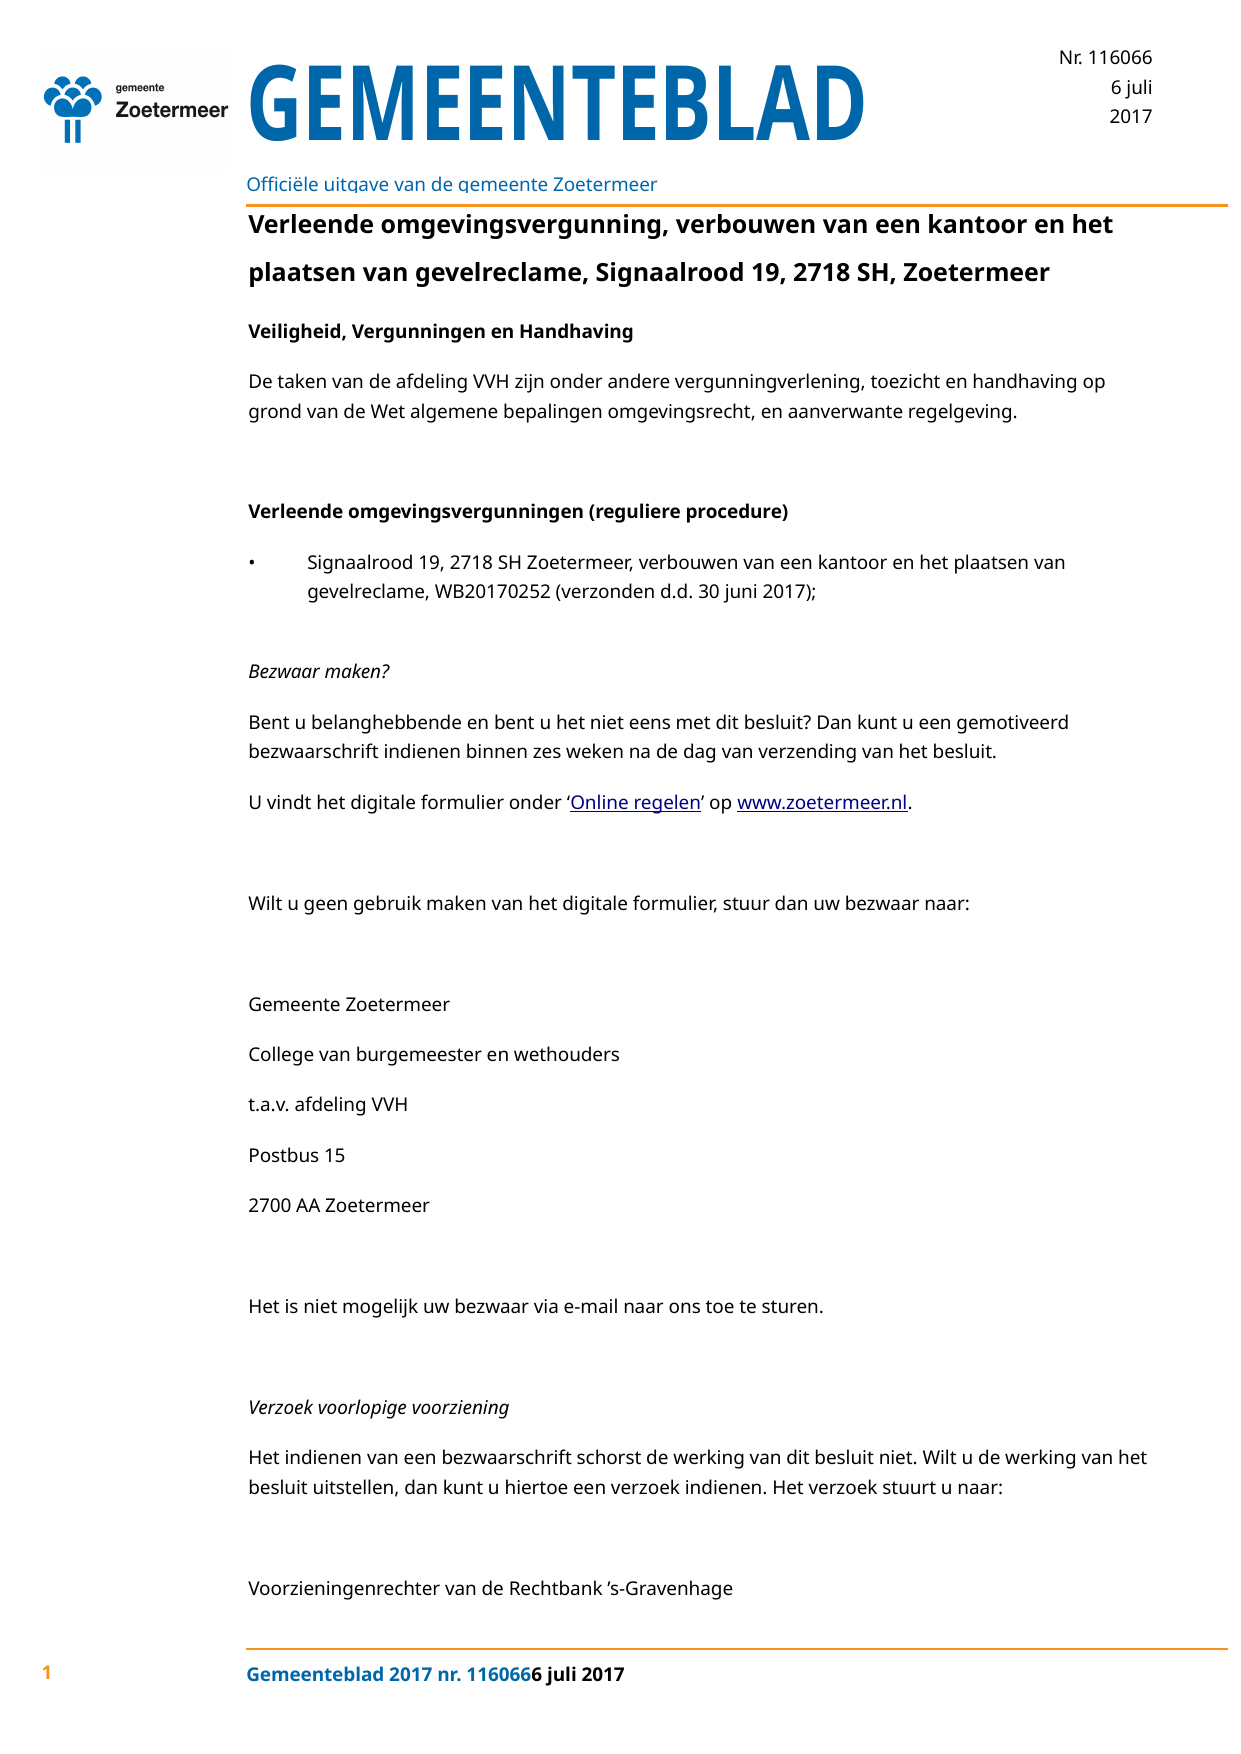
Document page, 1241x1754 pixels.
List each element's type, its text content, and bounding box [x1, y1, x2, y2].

text Verleende omgevingsvergunningen (reguliere procedure) [248, 499, 1152, 524]
text U vindt het digitale formulier onder ‘Online regelen’ op www.zoetermeer.nl. [248, 789, 1152, 815]
text Wilt u geen gebruik maken van het digitale formulier, stuur dan uw bezwaar naar: [248, 890, 1152, 916]
text Verleende omgevingsvergunning, verbouwen van een kantoor en het plaatsen van gevelreclame, Signaalrood 19, 2718 SH, Zoetermeer [248, 207, 1152, 288]
list Signaalrood 19, 2718 SH Zoetermeer, verbouwen van een kantoor en het plaatsen van gevelreclame, WB20170252 (verzonden d.d. 30 juni 2017); [248, 549, 1152, 604]
text Bezwaar maken? [248, 659, 1152, 684]
text t.a.v. afdeling VVH [248, 1092, 1152, 1117]
text College van burgemeester en wethouders [248, 1041, 1152, 1067]
text 2700 AA Zoetermeer [248, 1192, 1152, 1218]
text Verzoek voorlopige voorziening [248, 1394, 1152, 1420]
text Gemeente Zoetermeer [248, 991, 1152, 1017]
picture [41, 47, 231, 172]
text Het indienen van een bezwaarschrift schorst de werking van dit besluit niet. Wilt u de werking van het besluit uitstellen, dan kunt u hiertoe een verzoek indienen. Het verzoek stuurt u naar: [248, 1444, 1152, 1500]
text Postbus 15 [248, 1142, 1152, 1168]
text De taken van de afdeling VVH zijn onder andere vergunningverlening, toezicht en handhaving op grond van de Wet algemene bepalingen omgevingsrecht, en aanverwante regelgeving. [248, 368, 1152, 424]
text Bent u belanghebbende en bent u het niet eens met dit besluit? Dan kunt u een gemotiveerd bezwaarschrift indienen binnen zes weken na de dag van verzending van het besluit. [248, 709, 1152, 764]
text Voorzieningenrechter van de Rechtbank ’s-Gravenhage [248, 1575, 1152, 1601]
text Veiligheid, Vergunningen en Handhaving [248, 318, 1152, 344]
text Het is niet mogelijk uw bezwaar via e-mail naar ons toe te sturen. [248, 1293, 1152, 1319]
